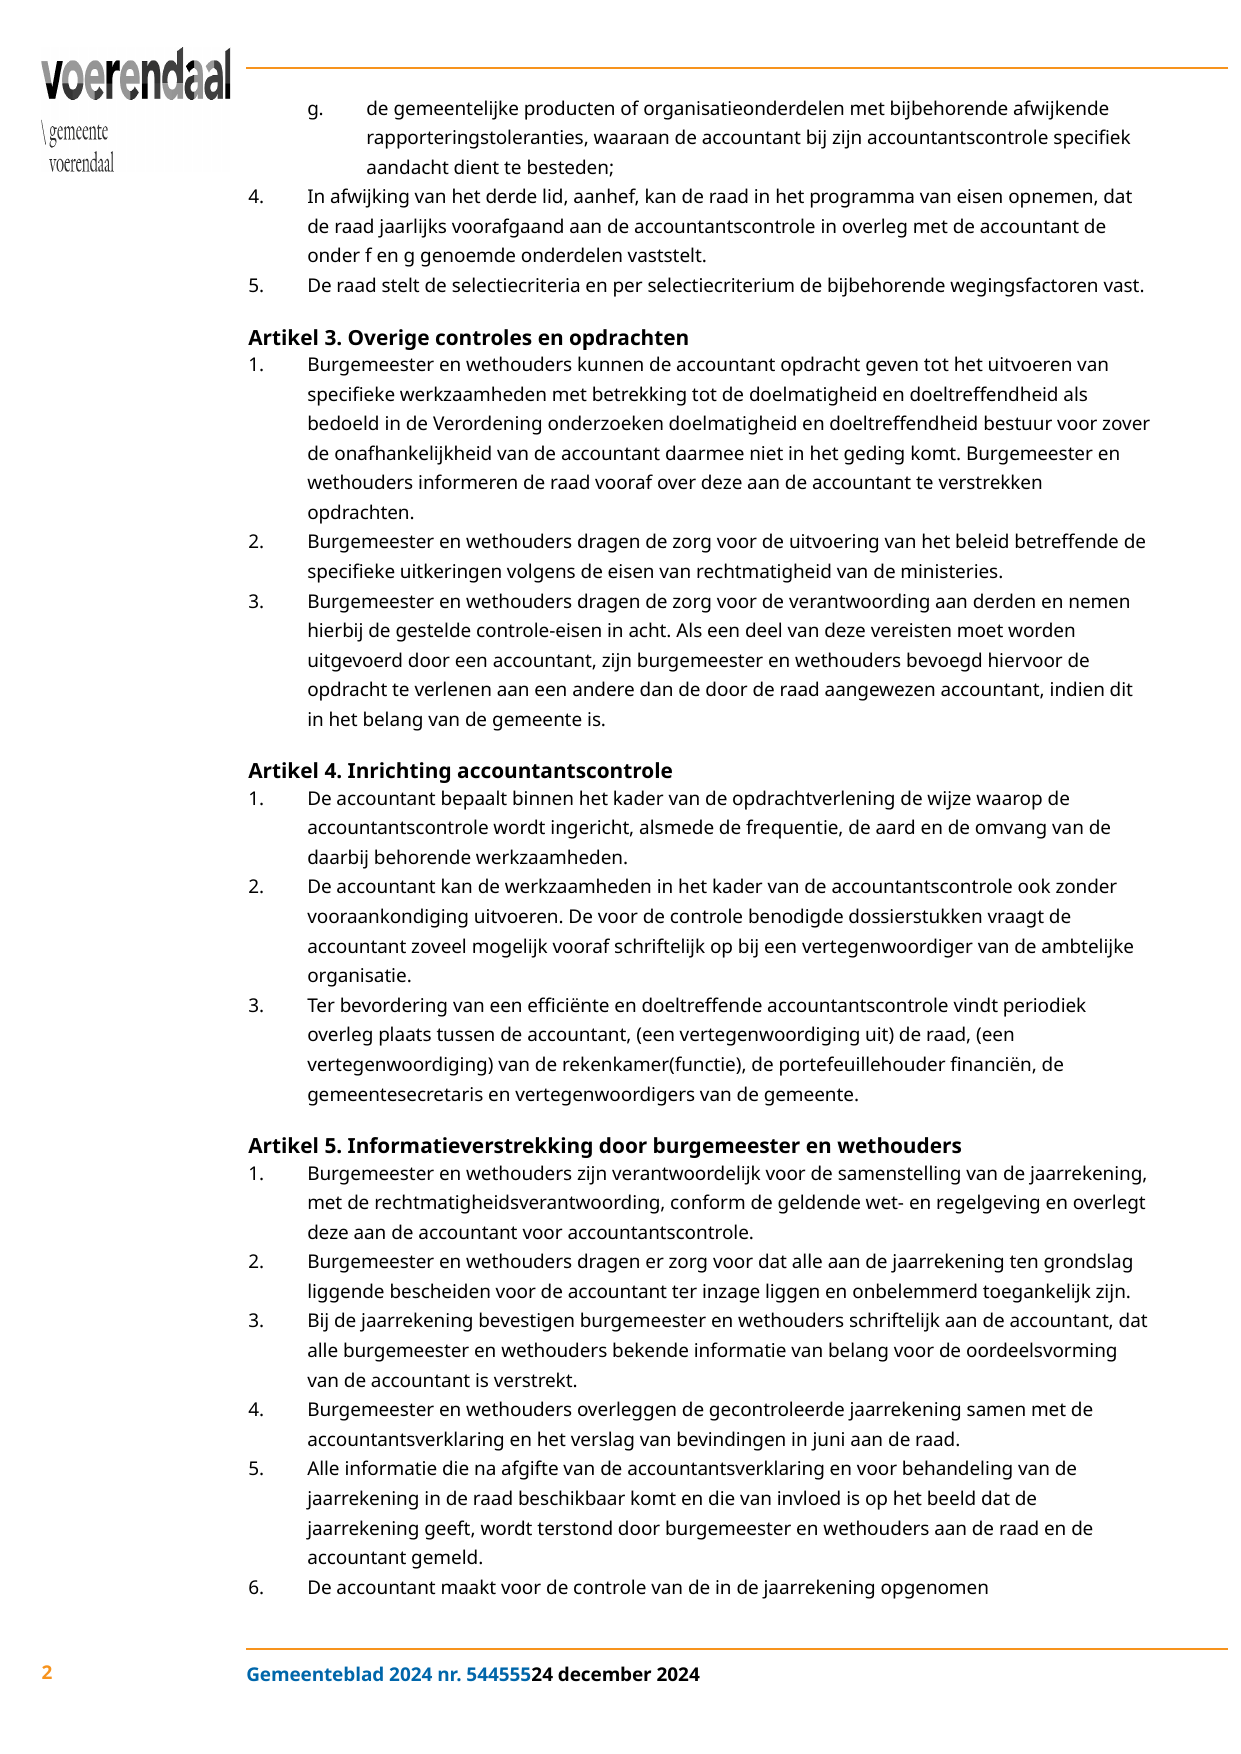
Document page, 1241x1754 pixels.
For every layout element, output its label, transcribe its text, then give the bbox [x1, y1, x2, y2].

picture [41, 47, 231, 172]
text Artikel 5. Informatieverstrekking door burgemeester en wethouders [248, 1131, 1152, 1160]
list De accountant kan de werkzaamheden in het kader van de accountantscontrole ook zonder vooraankondiging uitvoeren. De voor de controle benodigde dossierstukken vraagt de accountant zoveel mogelijk vooraf schriftelijk op bij een vertegenwoordiger van de ambtelijke organisatie. [248, 874, 1152, 988]
list In afwijking van het derde lid, aanhef, kan de raad in het programma van eisen opnemen, dat de raad jaarlijks voorafgaand aan de accountantscontrole in overleg met de accountant de onder f en g genoemde onderdelen vaststelt. [248, 183, 1152, 268]
list Burgemeester en wethouders dragen de zorg voor de verantwoording aan derden en nemen hierbij de gestelde controle-eisen in acht. Als een deel van deze vereisten moet worden uitgevoerd door een accountant, zijn burgemeester en wethouders bevoegd hiervoor de opdracht te verlenen aan een andere dan de door de raad aangewezen accountant, indien dit in het belang van de gemeente is. [248, 588, 1152, 732]
list Burgemeester en wethouders kunnen de accountant opdracht geven tot het uitvoeren van specifieke werkzaamheden met betrekking tot de doelmatigheid en doeltreffendheid als bedoeld in de Verordening onderzoeken doelmatigheid en doeltreffendheid bestuur voor zover de onafhankelijkheid van de accountant daarmee niet in het geding komt. Burgemeester en wethouders informeren de raad vooraf over deze aan de accountant te verstrekken opdrachten. [248, 351, 1152, 525]
list De accountant maakt voor de controle van de in de jaarrekening opgenomen [248, 1574, 1152, 1599]
list De accountant bepaalt binnen het kader van de opdrachtverlening de wijze waarop de accountantscontrole wordt ingericht, alsmede de frequentie, de aard en de omvang van de daarbij behorende werkzaamheden. [248, 785, 1152, 870]
list Burgemeester en wethouders dragen de zorg voor de uitvoering van het beleid betreffende de specifieke uitkeringen volgens de eisen van rechtmatigheid van de ministeries. [248, 529, 1152, 584]
text Artikel 3. Overige controles en opdrachten [248, 323, 1152, 351]
list Bij de jaarrekening bevestigen burgemeester en wethouders schriftelijk aan de accountant, dat alle burgemeester en wethouders bekende informatie van belang voor de oordeelsvorming van de accountant is verstrekt. [248, 1308, 1152, 1392]
list Ter bevordering van een efficiënte en doeltreffende accountantscontrole vindt periodiek overleg plaats tussen de accountant, (een vertegenwoordiging uit) de raad, (een vertegenwoordiging) van de rekenkamer(functie), de portefeuillehouder financiën, de gemeentesecretaris en vertegenwoordigers van de gemeente. [248, 992, 1152, 1107]
list Burgemeester en wethouders zijn verantwoordelijk voor de samenstelling van de jaarrekening, met de rechtmatigheidsverantwoording, conform de geldende wet- en regelgeving en overlegt deze aan de accountant voor accountantscontrole. [248, 1160, 1152, 1244]
list De raad stelt de selectiecriteria en per selectiecriterium de bijbehorende wegingsfactoren vast. [248, 272, 1152, 298]
list Burgemeester en wethouders dragen er zorg voor dat alle aan de jaarrekening ten grondslag liggende bescheiden voor de accountant ter inzage liggen en onbelemmerd toegankelijk zijn. [248, 1248, 1152, 1304]
list Alle informatie die na afgifte van de accountantsverklaring en voor behandeling van de jaarrekening in de raad beschikbaar komt en die van invloed is op het beeld dat de jaarrekening geeft, wordt terstond door burgemeester en wethouders aan de raad en de accountant gemeld. [248, 1456, 1152, 1570]
list Burgemeester en wethouders overleggen de gecontroleerde jaarrekening samen met de accountantsverklaring en het verslag van bevindingen in juni aan de raad. [248, 1396, 1152, 1452]
text Artikel 4. Inrichting accountantscontrole [248, 757, 1152, 785]
list de gemeentelijke producten of organisatieonderdelen met bijbehorende afwijkende rapporteringstoleranties, waaraan de accountant bij zijn accountantscontrole specifiek aandacht dient te besteden; [307, 95, 1152, 180]
